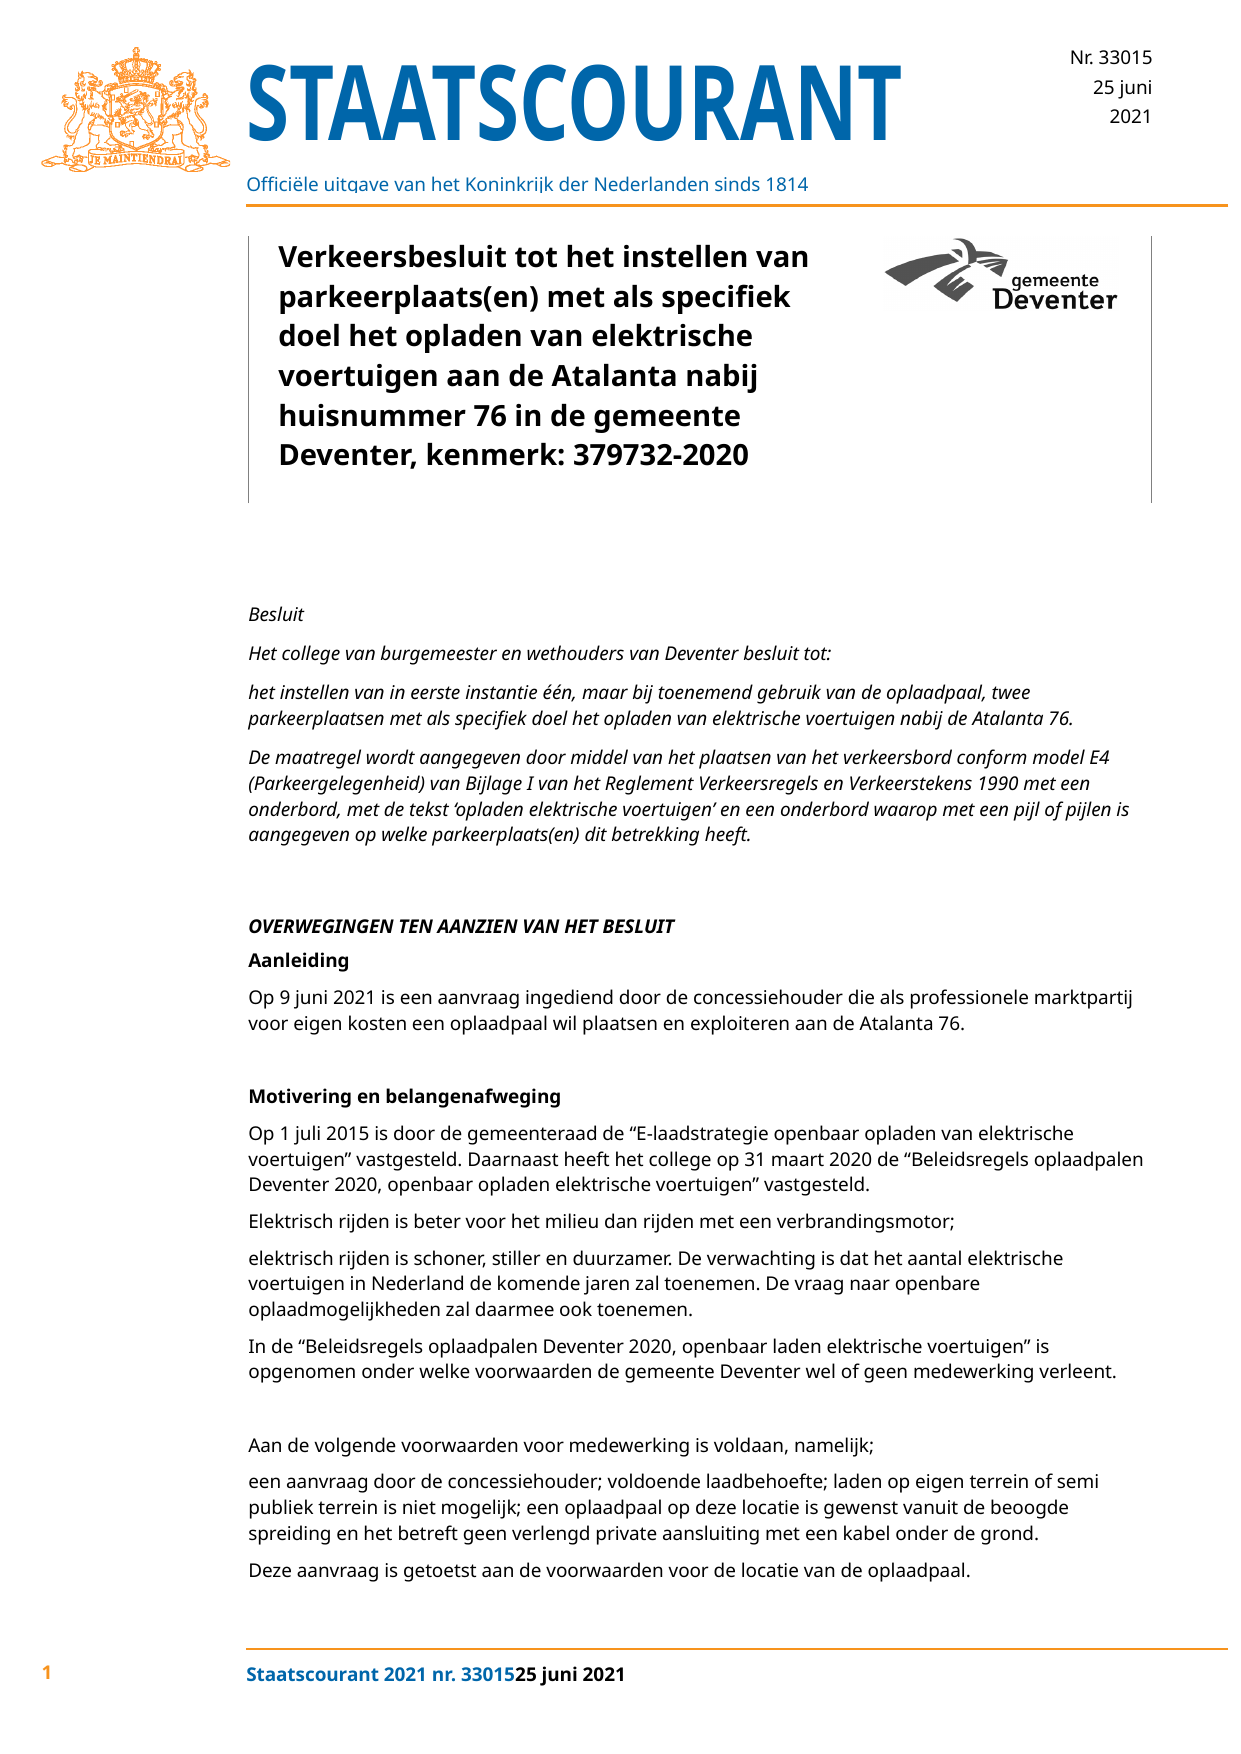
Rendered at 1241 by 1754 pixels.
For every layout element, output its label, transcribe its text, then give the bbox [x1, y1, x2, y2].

text het instellen van in eerste instantie één, maar bij toenemend gebruik van de oplaadpaal, twee parkeerplaatsen met als specifiek doel het opladen van elektrische voertuigen nabij de Atalanta 76. [248, 679, 1152, 731]
text In de “Beleidsregels oplaadpalen Deventer 2020, openbaar laden elektrische voertuigen” is opgenomen onder welke voorwaarden de gemeente Deventer wel of geen medewerking verleent. [248, 1333, 1152, 1384]
text Besluit [248, 601, 1152, 626]
text Op 9 juni 2021 is een aanvraag ingediend door de concessiehouder die als professionele marktpartij voor eigen kosten een oplaadpaal wil plaatsen en exploiteren aan de Atalanta 76. [248, 984, 1152, 1036]
text Aanleiding [248, 948, 1152, 973]
table_header Verkeersbesluit tot het instellen van parkeerplaats(en) met als specifiek doel het opladen van elektrische voertuigen aan de Atalanta nabij huisnummer 76 in de gemeente Deventer, kenmerk: 379732-2020 [249, 236, 850, 503]
text een aanvraag door de concessiehouder; voldoende laadbehoefte; laden op eigen terrein of semi publiek terrein is niet mogelijk; een oplaadpaal op deze locatie is gewenst vanuit de beoogde spreiding en het betreft geen verlengd private aansluiting met een kabel onder de grond. [248, 1469, 1152, 1546]
text Het college van burgemeester en wethouders van Deventer besluit tot: [248, 640, 1152, 666]
text Elektrisch rijden is beter voor het milieu dan rijden met een verbrandingsmotor; [248, 1208, 1152, 1234]
text Deze aanvraag is getoetst aan de voorwaarden voor de locatie van de oplaadpaal. [248, 1557, 1152, 1582]
text elektrisch rijden is schoner, stiller en duurzamer. De verwachting is dat het aantal elektrische voertuigen in Nederland de komende jaren zal toenemen. De vraag naar openbare oplaadmogelijkheden zal daarmee ook toenemen. [248, 1245, 1152, 1322]
text De maatregel wordt aangegeven door middel van het plaatsen van het verkeersbord conform model E4 (Parkeergelegenheid) van Bijlage I van het Reglement Verkeersregels en Verkeerstekens 1990 met een onderbord, met de tekst ‘opladen elektrische voertuigen’ en een onderbord waarop met een pijl of pijlen is aangegeven op welke parkeerplaats(en) dit betrekking heeft. [248, 744, 1152, 847]
table_header [850, 236, 1151, 503]
text Op 1 juli 2015 is door de gemeenteraad de “E-laadstrategie openbaar opladen van elektrische voertuigen” vastgesteld. Daarnaast heeft het college op 31 maart 2020 de “Beleidsregels oplaadpalen Deventer 2020, openbaar opladen elektrische voertuigen” vastgesteld. [248, 1120, 1152, 1197]
text Aan de volgende voorwaarden voor medewerking is voldaan, namelijk; [248, 1432, 1152, 1458]
picture [41, 47, 231, 172]
text OVERWEGINGEN TEN AANZIEN VAN HET BESLUIT [248, 913, 1152, 939]
text Motivering en belangenafweging [248, 1083, 1152, 1109]
picture [882, 236, 1119, 311]
